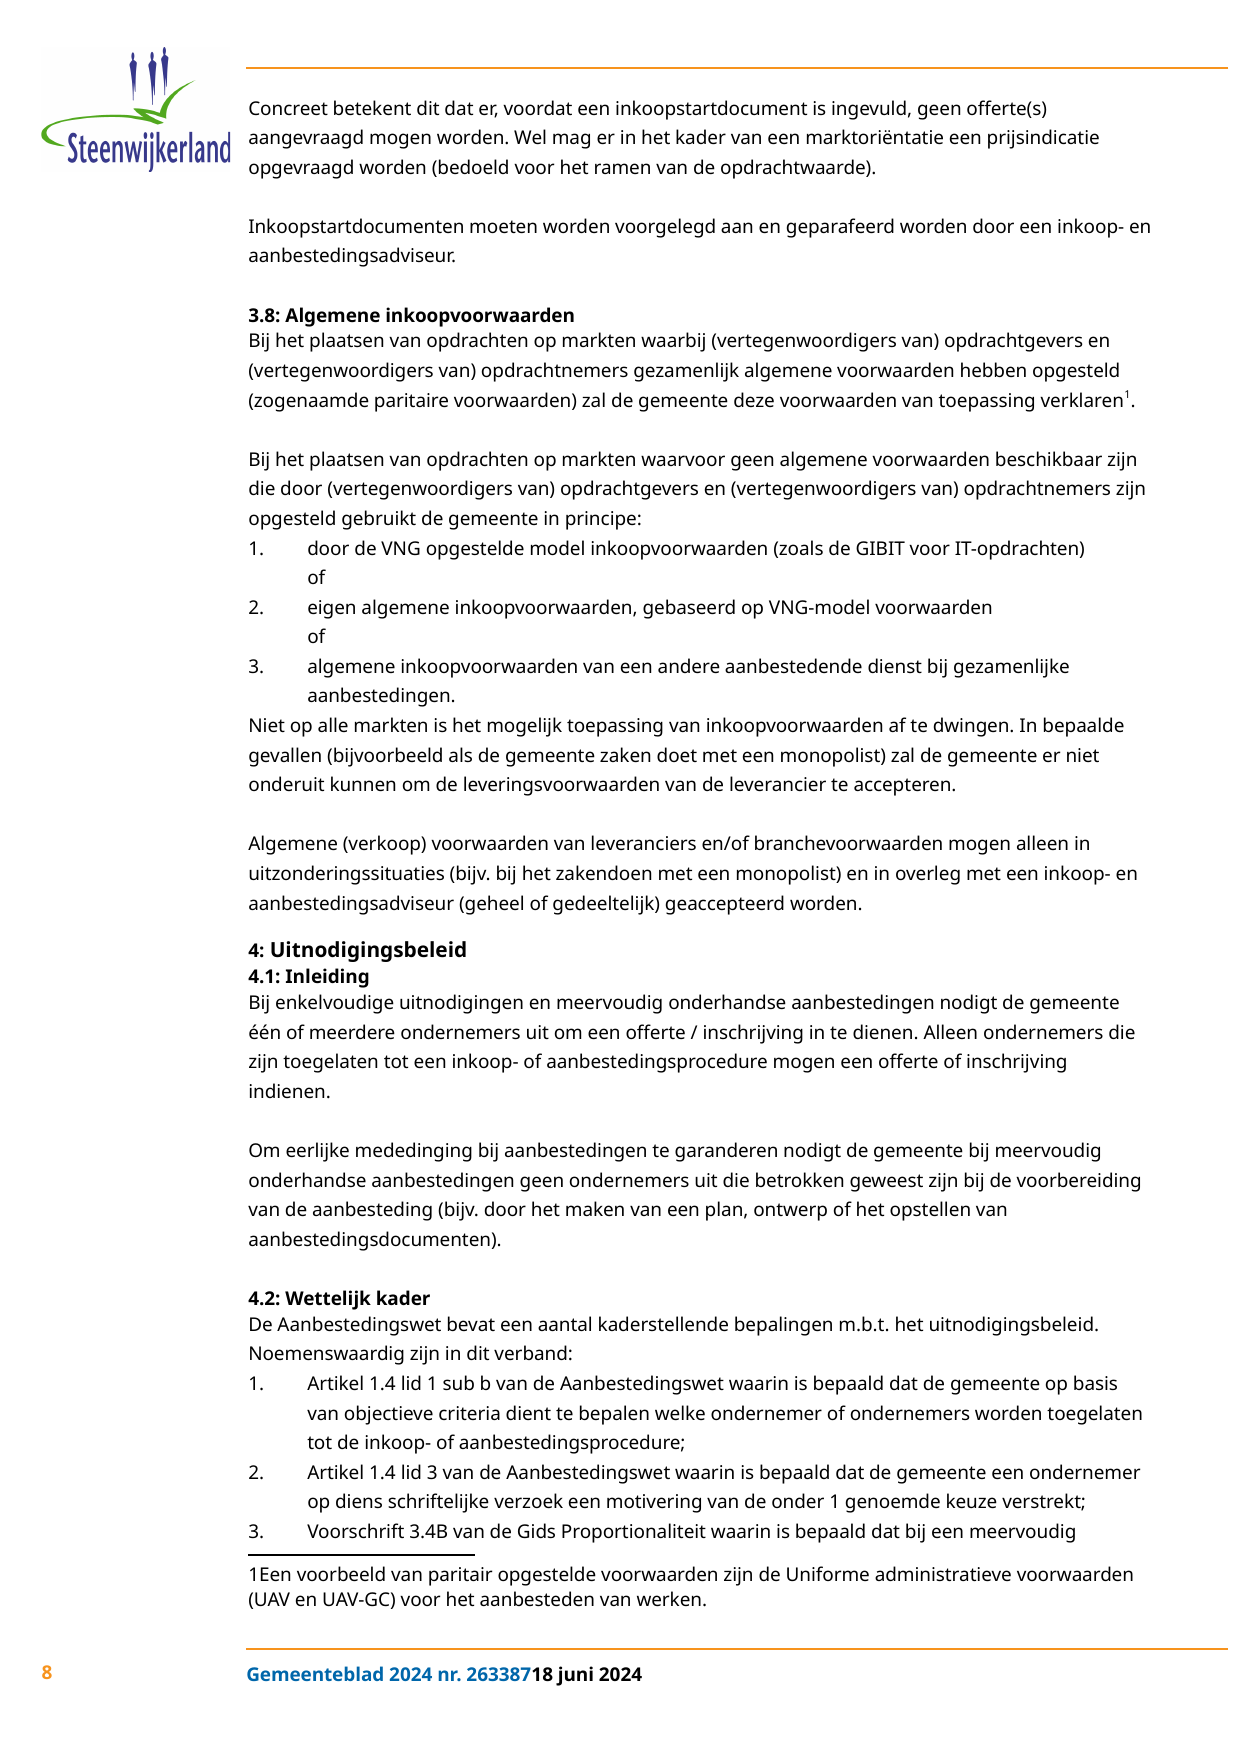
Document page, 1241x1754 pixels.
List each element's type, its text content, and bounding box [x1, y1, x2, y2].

picture [41, 47, 231, 172]
text 4: Uitnodigingsbeleid [248, 935, 1152, 964]
text 3.8: Algemene inkoopvoorwaarden [248, 302, 1152, 328]
text Bij enkelvoudige uitnodigingen en meervoudig onderhandse aanbestedingen nodigt de gemeente één of meerdere ondernemers uit om een offerte / inschrijving in te dienen. Alleen ondernemers die zijn toegelaten tot een inkoop- of aanbestedingsprocedure mogen een offerte of inschrijving indienen. [248, 989, 1152, 1104]
text Bij het plaatsen van opdrachten op markten waarbij (vertegenwoordigers van) opdrachtgevers en (vertegenwoordigers van) opdrachtnemers gezamenlijk algemene voorwaarden hebben opgesteld (zogenaamde paritaire voorwaarden) zal de gemeente deze voorwaarden van toepassing verklaren. [248, 328, 1152, 412]
list of [248, 564, 1152, 590]
text 4.1: Inleiding [248, 964, 1152, 989]
list Voorschrift 3.4B van de Gids Proportionaliteit waarin is bepaald dat bij een meervoudig [248, 1518, 1152, 1544]
text De Aanbestedingswet bevat een aantal kaderstellende bepalingen m.b.t. het uitnodigingsbeleid. Noemenswaardig zijn in dit verband: [248, 1311, 1152, 1366]
text Inkoopstartdocumenten moeten worden voorgelegd aan en geparafeerd worden door een inkoop- en aanbestedingsadviseur. [248, 213, 1152, 268]
text Om eerlijke mededinging bij aanbestedingen te garanderen nodigt de gemeente bij meervoudig onderhandse aanbestedingen geen ondernemers uit die betrokken geweest zijn bij de voorbereiding van de aanbesteding (bijv. door het maken van een plan, ontwerp of het opstellen van aanbestedingsdocumenten). [248, 1137, 1152, 1252]
text 4.2: Wettelijk kader [248, 1285, 1152, 1311]
list Artikel 1.4 lid 3 van de Aanbestedingswet waarin is bepaald dat de gemeente een ondernemer op diens schriftelijke verzoek een motivering van de onder 1 genoemde keuze verstrekt; [248, 1459, 1152, 1514]
text Niet op alle markten is het mogelijk toepassing van inkoopvoorwaarden af te dwingen. In bepaalde gevallen (bijvoorbeeld als de gemeente zaken doet met een monopolist) zal de gemeente er niet onderuit kunnen om de leveringsvoorwaarden van de leverancier te accepteren. [248, 712, 1152, 797]
text Een voorbeeld van paritair opgestelde voorwaarden zijn de Uniforme administratieve voorwaarden (UAV en UAV-GC) voor het aanbesteden van werken. [248, 1561, 1152, 1612]
list Artikel 1.4 lid 1 sub b van de Aanbestedingswet waarin is bepaald dat de gemeente op basis van objectieve criteria dient te bepalen welke ondernemer of ondernemers worden toegelaten tot de inkoop- of aanbestedingsprocedure; [248, 1370, 1152, 1455]
text Bij het plaatsen van opdrachten op markten waarvoor geen algemene voorwaarden beschikbaar zijn die door (vertegenwoordigers van) opdrachtgevers en (vertegenwoordigers van) opdrachtnemers zijn opgesteld gebruikt de gemeente in principe: [248, 446, 1152, 531]
text Algemene (verkoop) voorwaarden van leveranciers en/of branchevoorwaarden mogen alleen in uitzonderingssituaties (bijv. bij het zakendoen met een monopolist) en in overleg met een inkoop- en aanbestedingsadviseur (geheel of gedeeltelijk) geaccepteerd worden. [248, 831, 1152, 915]
text Concreet betekent dit dat er, voordat een inkoopstartdocument is ingevuld, geen offerte(s) aangevraagd mogen worden. Wel mag er in het kader van een marktoriëntatie een prijsindicatie opgevraagd worden (bedoeld voor het ramen van de opdrachtwaarde). [248, 95, 1152, 180]
list of [248, 623, 1152, 649]
list door de VNG opgestelde model inkoopvoorwaarden (zoals de GIBIT voor IT-opdrachten) [248, 535, 1152, 560]
list eigen algemene inkoopvoorwaarden, gebaseerd op VNG-model voorwaarden [248, 594, 1152, 619]
list algemene inkoopvoorwaarden van een andere aanbestedende dienst bij gezamenlijke aanbestedingen. [248, 653, 1152, 708]
